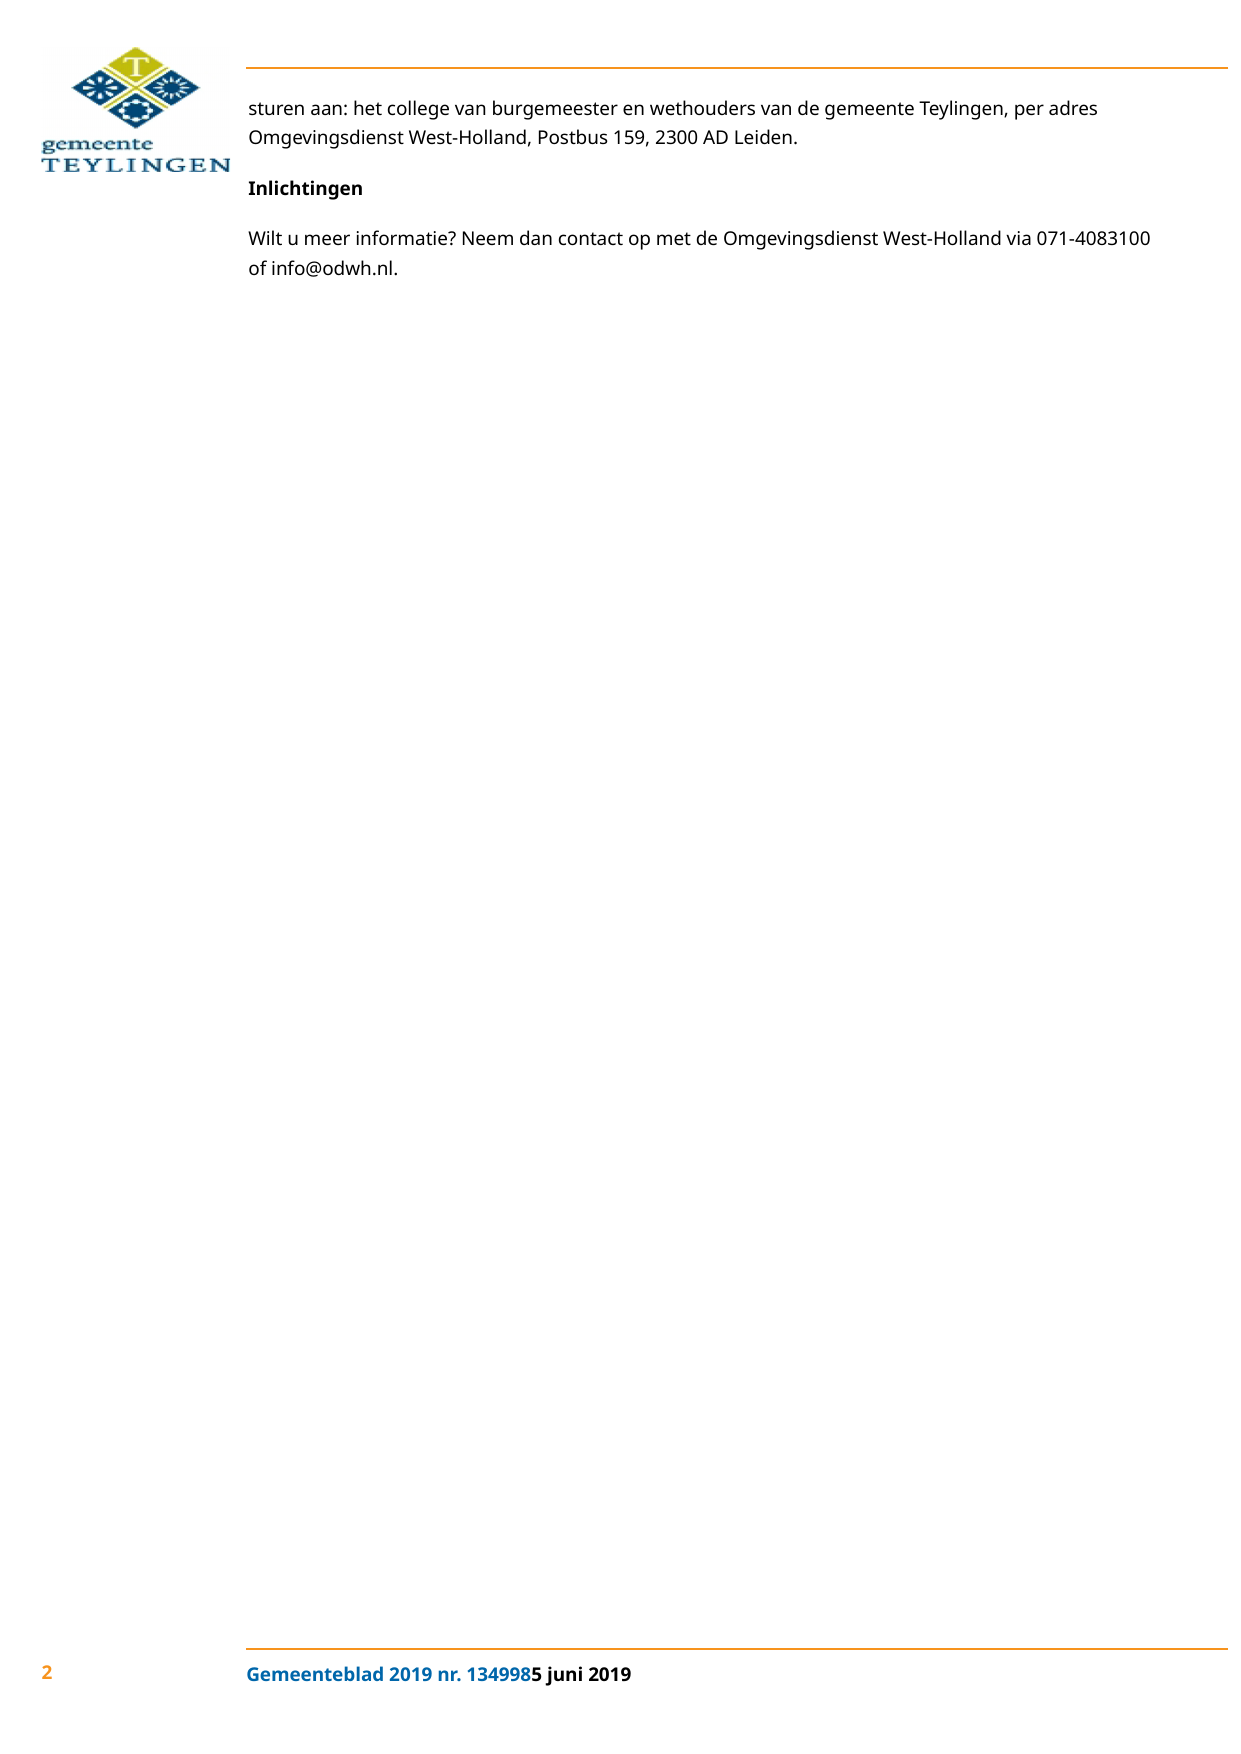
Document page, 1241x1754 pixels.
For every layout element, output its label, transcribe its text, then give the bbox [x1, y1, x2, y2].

text Wilt u meer informatie? Neem dan contact op met de Omgevingsdienst West-Holland via 071-4083100 of info@odwh.nl. [248, 225, 1152, 281]
picture [41, 47, 231, 172]
text sturen aan: het college van burgemeester en wethouders van de gemeente Teylingen, per adres Omgevingsdienst West-Holland, Postbus 159, 2300 AD Leiden. [248, 95, 1152, 150]
text Inlichtingen [248, 175, 1152, 201]
